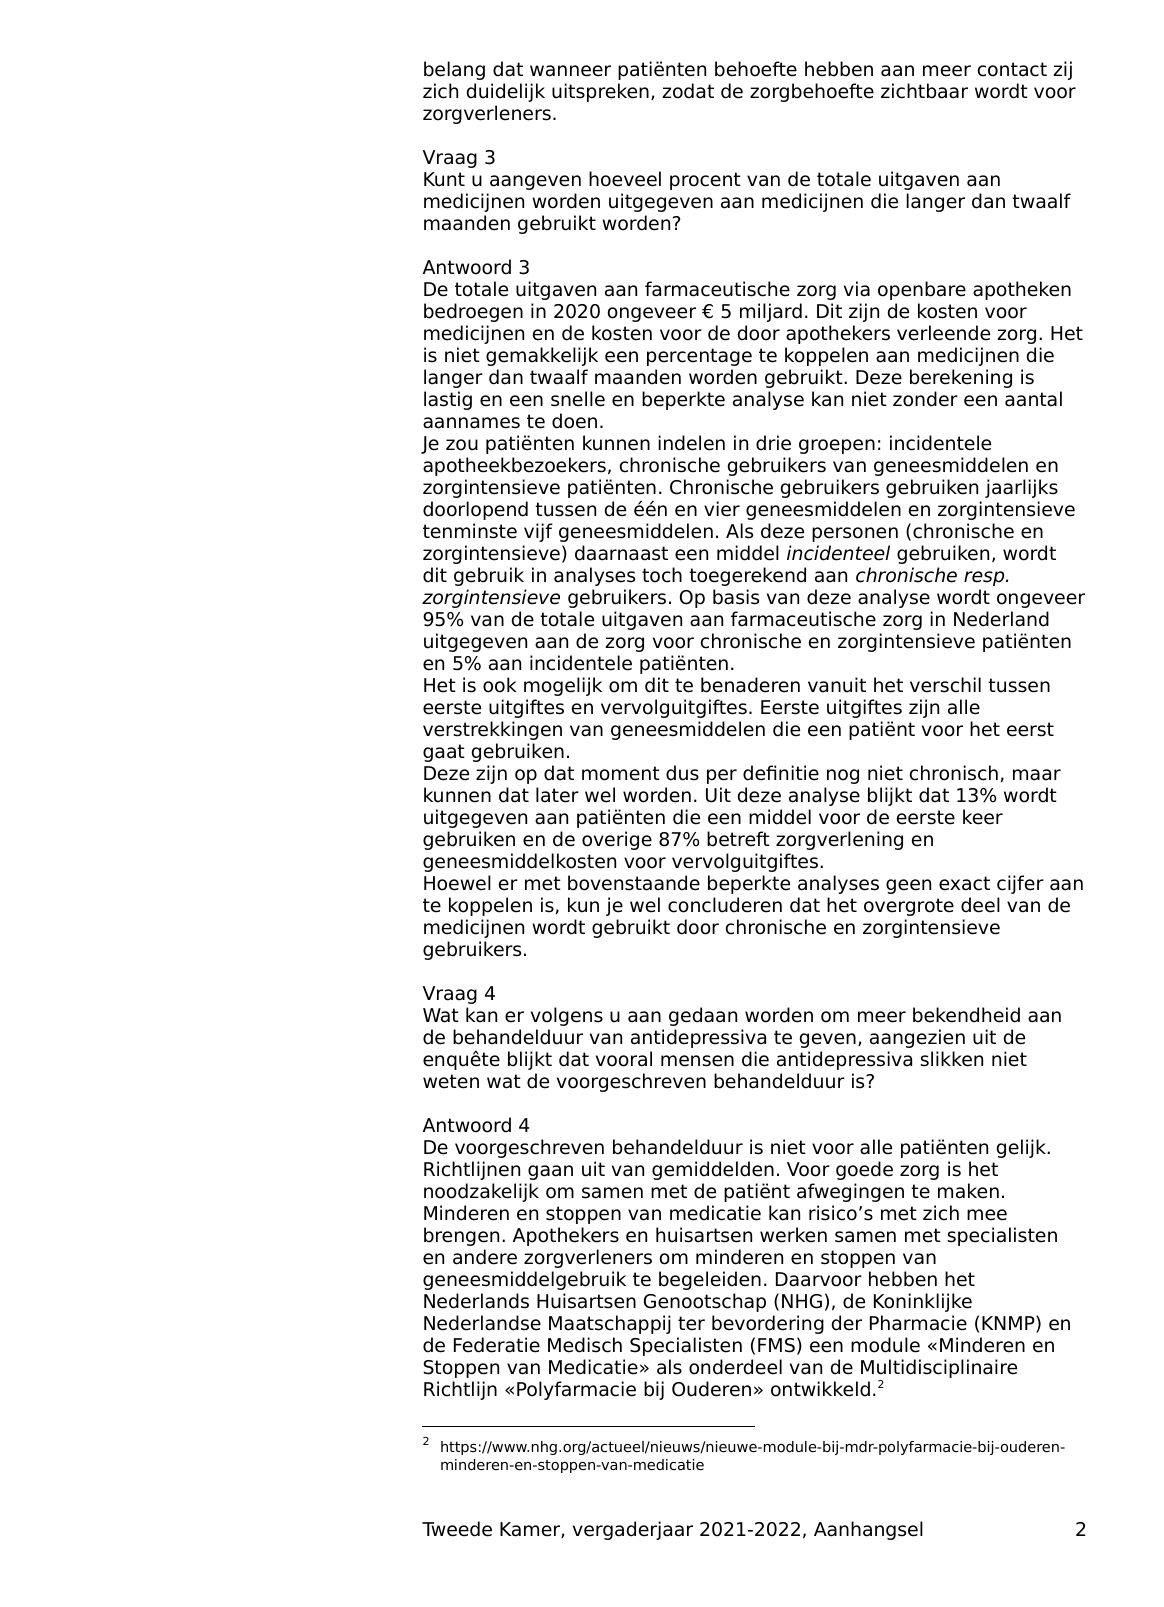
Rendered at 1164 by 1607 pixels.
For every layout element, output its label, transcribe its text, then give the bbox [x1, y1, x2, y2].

text De voorgeschreven behandelduur is niet voor alle patiënten gelijk. Richtlijnen gaan uit van gemiddelden. Voor goede zorg is het noodzakelijk om samen met de patiënt afwegingen te maken. Minderen en stoppen van medicatie kan risico’s met zich mee brengen. Apothekers en huisartsen werken samen met specialisten en andere zorgverleners om minderen en stoppen van geneesmiddelgebruik te begeleiden. Daarvoor hebben het Nederlands Huisartsen Genootschap (NHG), de Koninklijke Nederlandse Maatschappij ter bevordering der Pharmacie (KNMP) en de Federatie Medisch Specialisten (FMS) een module «Minderen en Stoppen van Medicatie» als onderdeel van de Multidisciplinaire Richtlijn «Polyfarmacie bij Ouderen» ontwikkeld. [422, 1137, 1087, 1401]
text Je zou patiënten kunnen indelen in drie groepen: incidentele apotheekbezoekers, chronische gebruikers van geneesmiddelen en zorgintensieve patiënten. Chronische gebruikers gebruiken jaarlijks doorlopend tussen de één en vier geneesmiddelen en zorgintensieve tenminste vijf geneesmiddelen. Als deze personen (chronische en zorgintensieve) daarnaast een middel incidenteel gebruiken, wordt dit gebruik in analyses toch toegerekend aan chronische resp. zorgintensieve gebruikers. Op basis van deze analyse wordt ongeveer 95% van de totale uitgaven aan farmaceutische zorg in Nederland uitgegeven aan de zorg voor chronische en zorgintensieve patiënten en 5% aan incidentele patiënten. [422, 433, 1087, 675]
text https://www.nhg.org/actueel/nieuws/nieuwe-module-bij-mdr-polyfarmacie-bij-ouderen-minderen-en-stoppen-van-medicatie [422, 1435, 1087, 1474]
text Wat kan er volgens u aan gedaan worden om meer bekendheid aan de behandelduur van antidepressiva te geven, aangezien uit de enquête blijkt dat vooral mensen die antidepressiva slikken niet weten wat de voorgeschreven behandelduur is? [422, 1005, 1087, 1093]
text Antwoord 3 [422, 257, 1087, 279]
text Kunt u aangeven hoeveel procent van de totale uitgaven aan medicijnen worden uitgegeven aan medicijnen die langer dan twaalf maanden gebruikt worden? [422, 169, 1087, 235]
text Antwoord 4 [422, 1115, 1087, 1137]
text Het is ook mogelijk om dit te benaderen vanuit het verschil tussen eerste uitgiftes en vervolguitgiftes. Eerste uitgiftes zijn alle verstrekkingen van geneesmiddelen die een patiënt voor het eerst gaat gebruiken. [422, 675, 1087, 763]
text belang dat wanneer patiënten behoefte hebben aan meer contact zij zich duidelijk uitspreken, zodat de zorgbehoefte zichtbaar wordt voor zorgverleners. [422, 59, 1087, 125]
text Hoewel er met bovenstaande beperkte analyses geen exact cijfer aan te koppelen is, kun je wel concluderen dat het overgrote deel van de medicijnen wordt gebruikt door chronische en zorgintensieve gebruikers. [422, 873, 1087, 961]
text Vraag 3 [422, 147, 1087, 169]
text Deze zijn op dat moment dus per definitie nog niet chronisch, maar kunnen dat later wel worden. Uit deze analyse blijkt dat 13% wordt uitgegeven aan patiënten die een middel voor de eerste keer gebruiken en de overige 87% betreft zorgverlening en geneesmiddelkosten voor vervolguitgiftes. [422, 763, 1087, 873]
text Vraag 4 [422, 983, 1087, 1005]
text De totale uitgaven aan farmaceutische zorg via openbare apotheken bedroegen in 2020 ongeveer € 5 miljard. Dit zijn de kosten voor medicijnen en de kosten voor de door apothekers verleende zorg. Het is niet gemakkelijk een percentage te koppelen aan medicijnen die langer dan twaalf maanden worden gebruikt. Deze berekening is lastig en een snelle en beperkte analyse kan niet zonder een aantal aannames te doen. [422, 279, 1087, 433]
